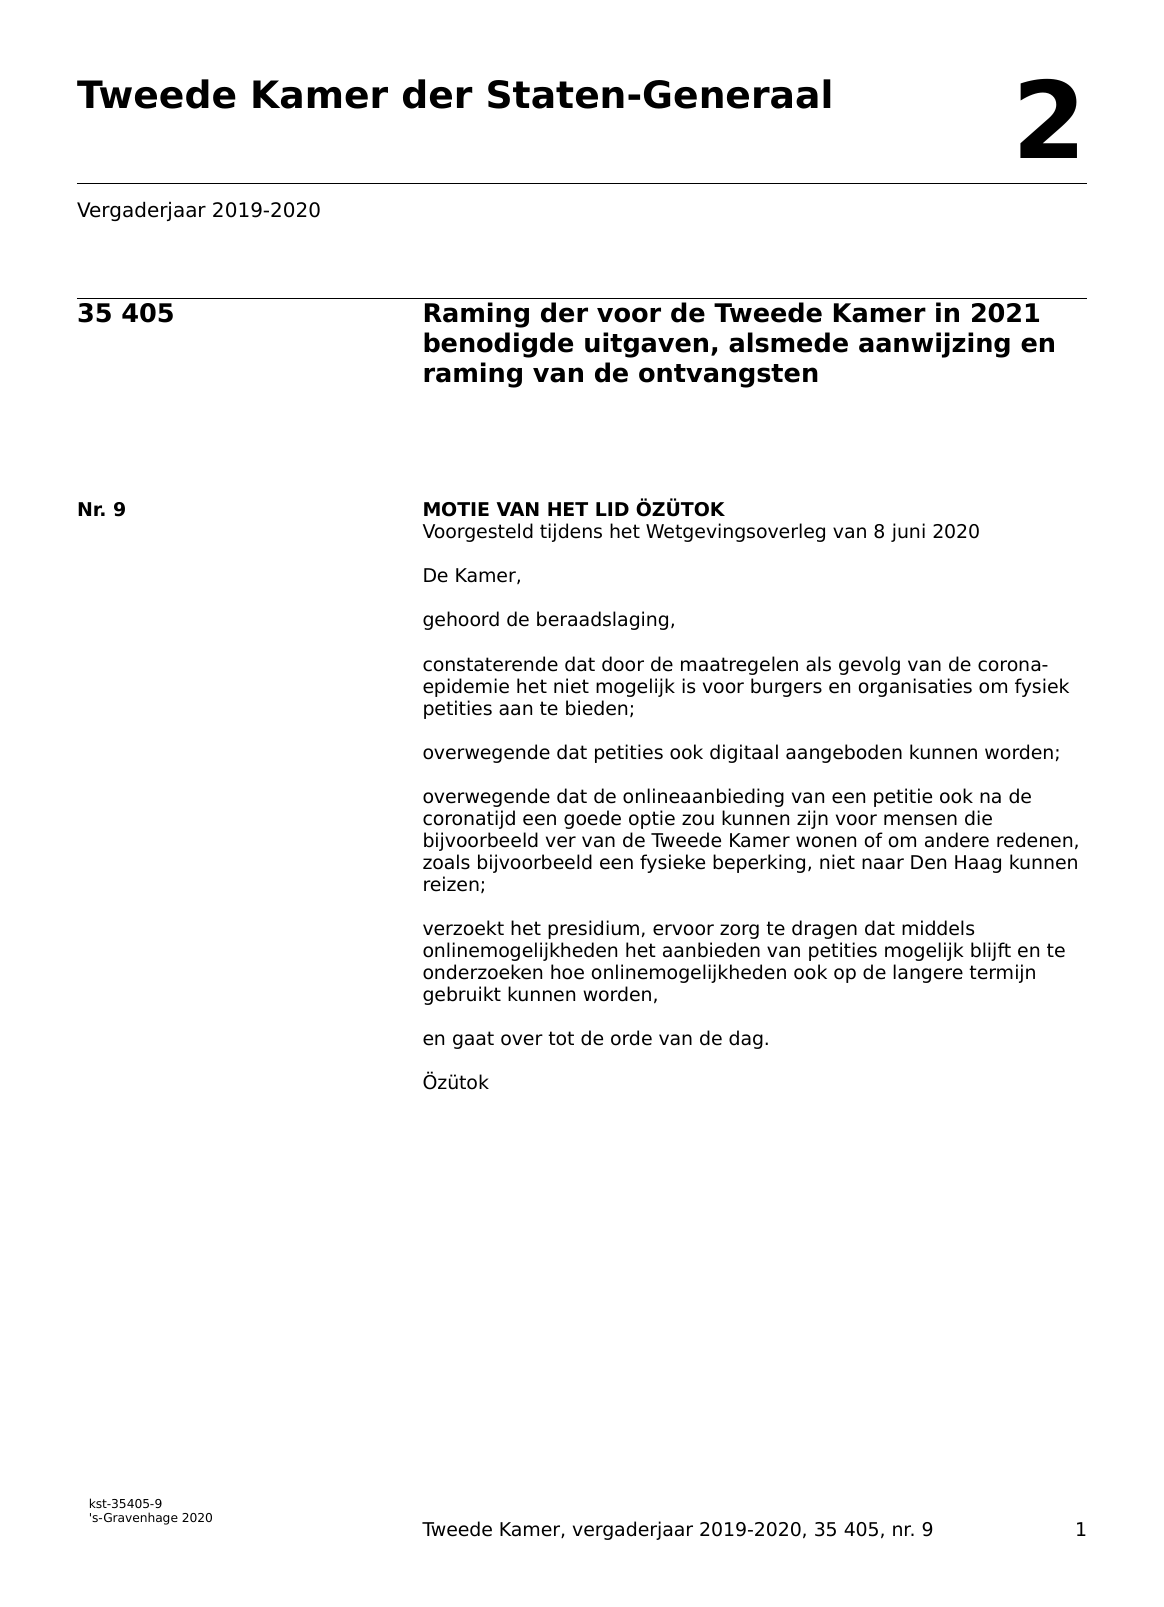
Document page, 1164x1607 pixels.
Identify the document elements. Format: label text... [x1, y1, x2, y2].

subtitle 35 405 Raming der voor de Tweede Kamer in 2021 benodigde uitgaven, alsmede aanwijzing en raming van de ontvangsten [77, 299, 1087, 388]
text De Kamer, [422, 565, 1087, 587]
text 's-Gravenhage 2020 [88, 1511, 323, 1525]
table_header 2 [886, 59, 1087, 183]
text gehoord de beraadslaging, [422, 609, 1087, 631]
text en gaat over tot de orde van de dag. [422, 1028, 1087, 1050]
text kst-35405-9 [88, 1497, 323, 1511]
text overwegende dat petities ook digitaal aangeboden kunnen worden; [422, 742, 1087, 764]
text Voorgesteld tijdens het Wetgevingsoverleg van 8 juni 2020 [422, 521, 1087, 543]
text overwegende dat de onlineaanbieding van een petitie ook na de coronatijd een goede optie zou kunnen zijn voor mensen die bijvoorbeeld ver van de Tweede Kamer wonen of om andere redenen, zoals bijvoorbeeld een fysieke beperking, niet naar Den Haag kunnen reizen; [422, 786, 1087, 896]
text Özütok [422, 1072, 1087, 1094]
text constaterende dat door de maatregelen als gevolg van de corona-epidemie het niet mogelijk is voor burgers en organisaties om fysiek petities aan te bieden; [422, 653, 1087, 719]
text verzoekt het presidium, ervoor zorg te dragen dat middels onlinemogelijkheden het aanbieden van petities mogelijk blijft en te onderzoeken hoe onlinemogelijkheden ook op de langere termijn gebruikt kunnen worden, [422, 918, 1087, 1006]
subtitle Nr. 9 MOTIE VAN HET LID ÖZÜTOK [77, 499, 1087, 521]
table_cell Vergaderjaar 2019-2020 [77, 184, 1087, 298]
table_header Tweede Kamer der Staten-Generaal [77, 59, 886, 183]
